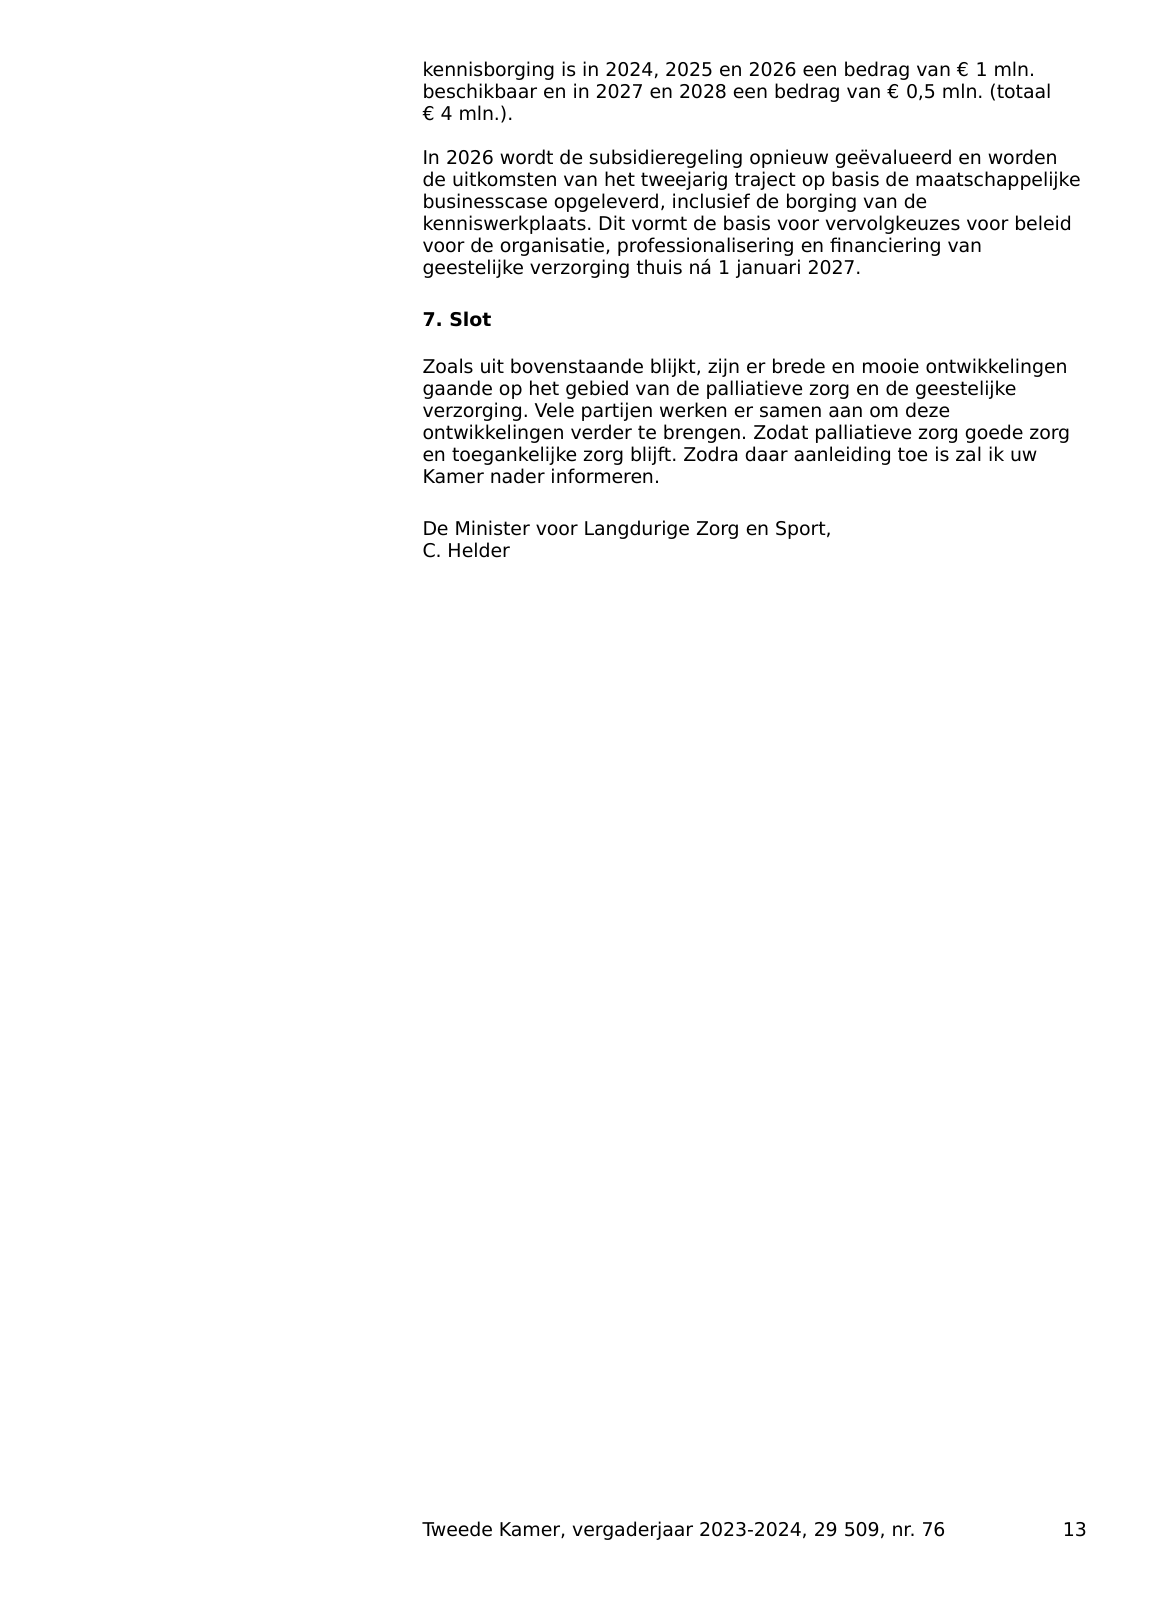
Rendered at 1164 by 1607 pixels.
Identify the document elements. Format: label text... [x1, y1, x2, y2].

subtitle 7. Slot [422, 309, 1087, 331]
text kennisborging is in 2024, 2025 en 2026 een bedrag van € 1 mln. beschikbaar en in 2027 en 2028 een bedrag van € 0,5 mln. (totaal € 4 mln.). [422, 59, 1087, 125]
text De Minister voor Langdurige Zorg en Sport, C. Helder [422, 518, 1087, 562]
text Zoals uit bovenstaande blijkt, zijn er brede en mooie ontwikkelingen gaande op het gebied van de palliatieve zorg en de geestelijke verzorging. Vele partijen werken er samen aan om deze ontwikkelingen verder te brengen. Zodat palliatieve zorg goede zorg en toegankelijke zorg blijft. Zodra daar aanleiding toe is zal ik uw Kamer nader informeren. [422, 356, 1087, 488]
text In 2026 wordt de subsidieregeling opnieuw geëvalueerd en worden de uitkomsten van het tweejarig traject op basis de maatschappelijke businesscase opgeleverd, inclusief de borging van de kenniswerkplaats. Dit vormt de basis voor vervolgkeuzes voor beleid voor de organisatie, professionalisering en financiering van geestelijke verzorging thuis ná 1 januari 2027. [422, 147, 1087, 279]
